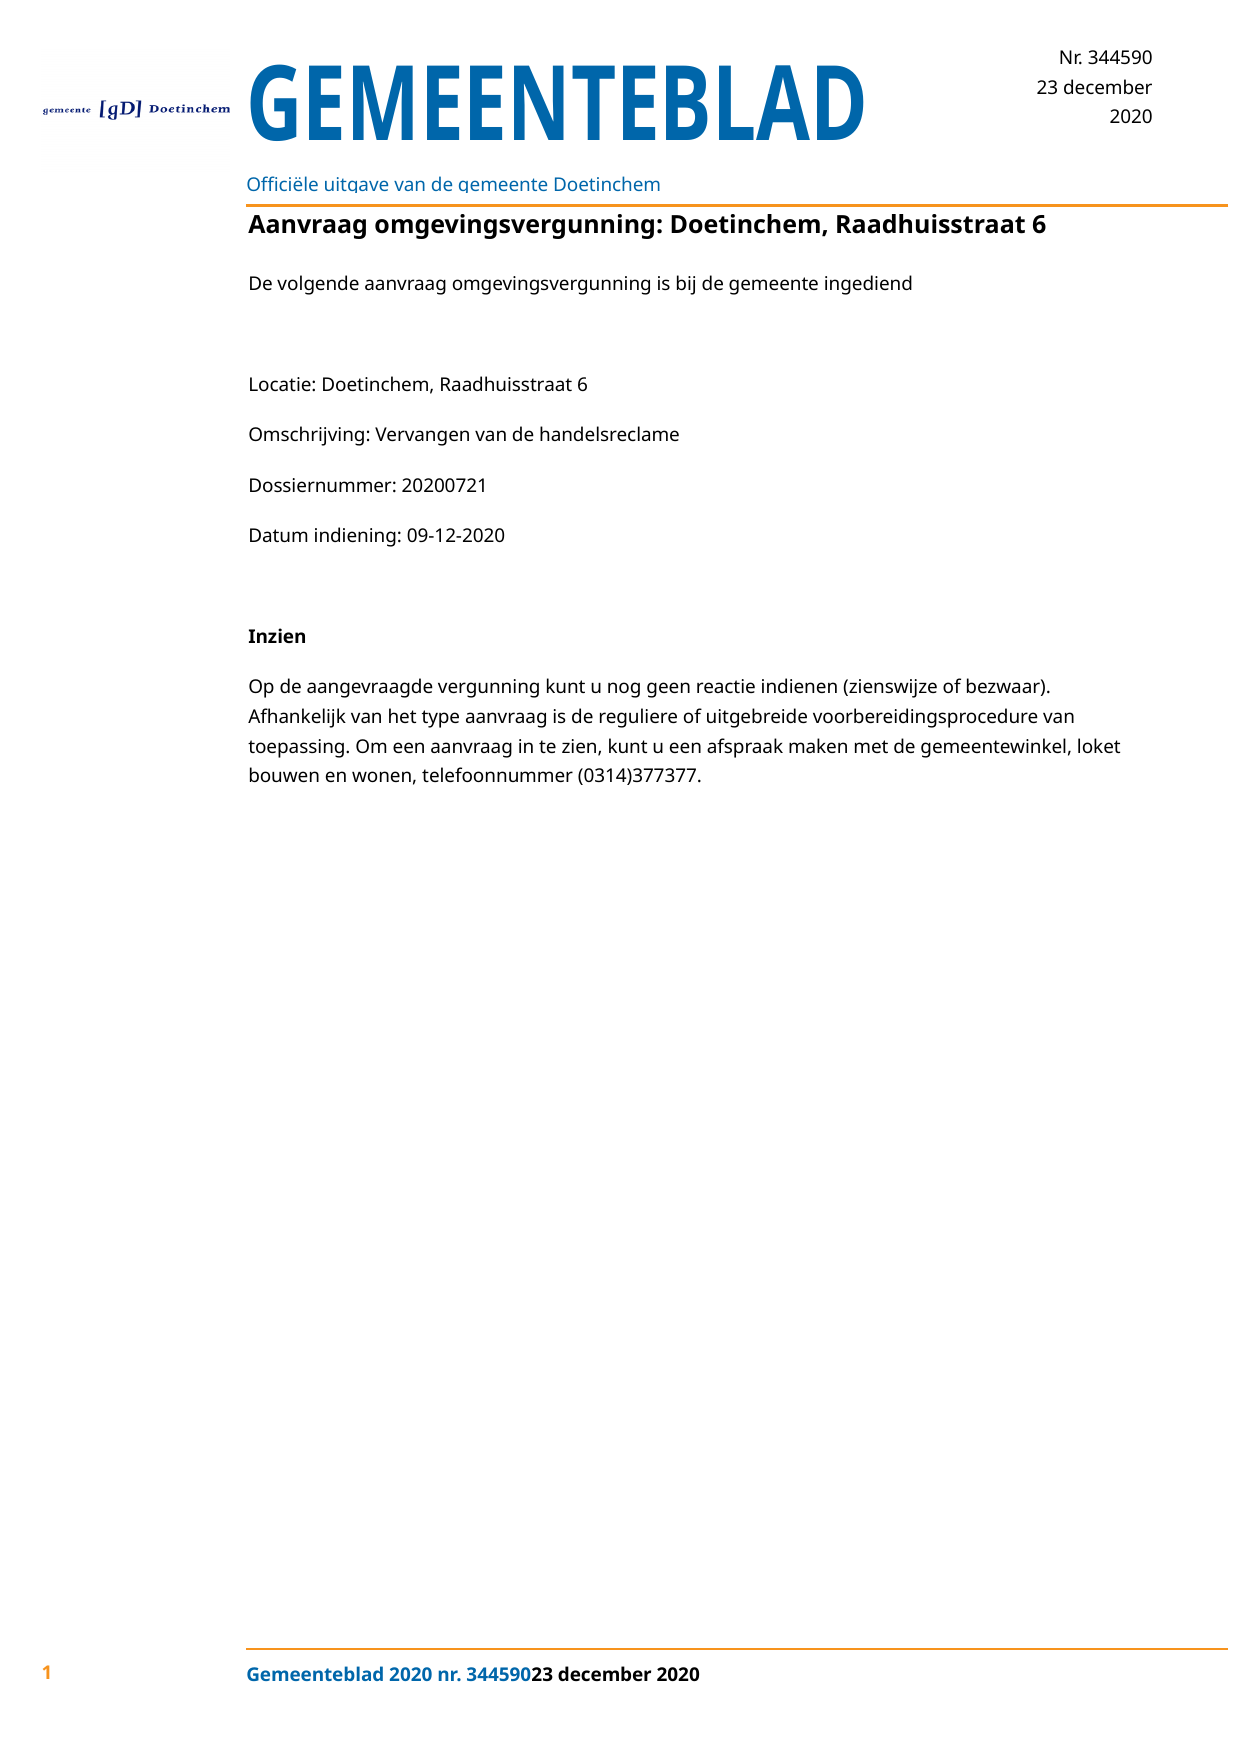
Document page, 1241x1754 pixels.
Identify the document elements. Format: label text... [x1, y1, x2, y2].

text Aanvraag omgevingsvergunning: Doetinchem, Raadhuisstraat 6 [248, 207, 1152, 241]
text Datum indiening: 09-12-2020 [248, 522, 1152, 548]
text Op de aangevraagde vergunning kunt u nog geen reactie indienen (zienswijze of bezwaar). Afhankelijk van het type aanvraag is de reguliere of uitgebreide voorbereidingsprocedure van toepassing. Om een aanvraag in te zien, kunt u een afspraak maken met de gemeentewinkel, loket bouwen en wonen, telefoonnummer (0314)377377. [248, 674, 1152, 788]
text Omschrijving: Vervangen van de handelsreclame [248, 422, 1152, 447]
text Dossiernummer: 20200721 [248, 472, 1152, 498]
text Locatie: Doetinchem, Raadhuisstraat 6 [248, 371, 1152, 397]
text De volgende aanvraag omgevingsvergunning is bij de gemeente ingediend [248, 270, 1152, 296]
picture [41, 47, 231, 172]
text Inzien [248, 623, 1152, 649]
